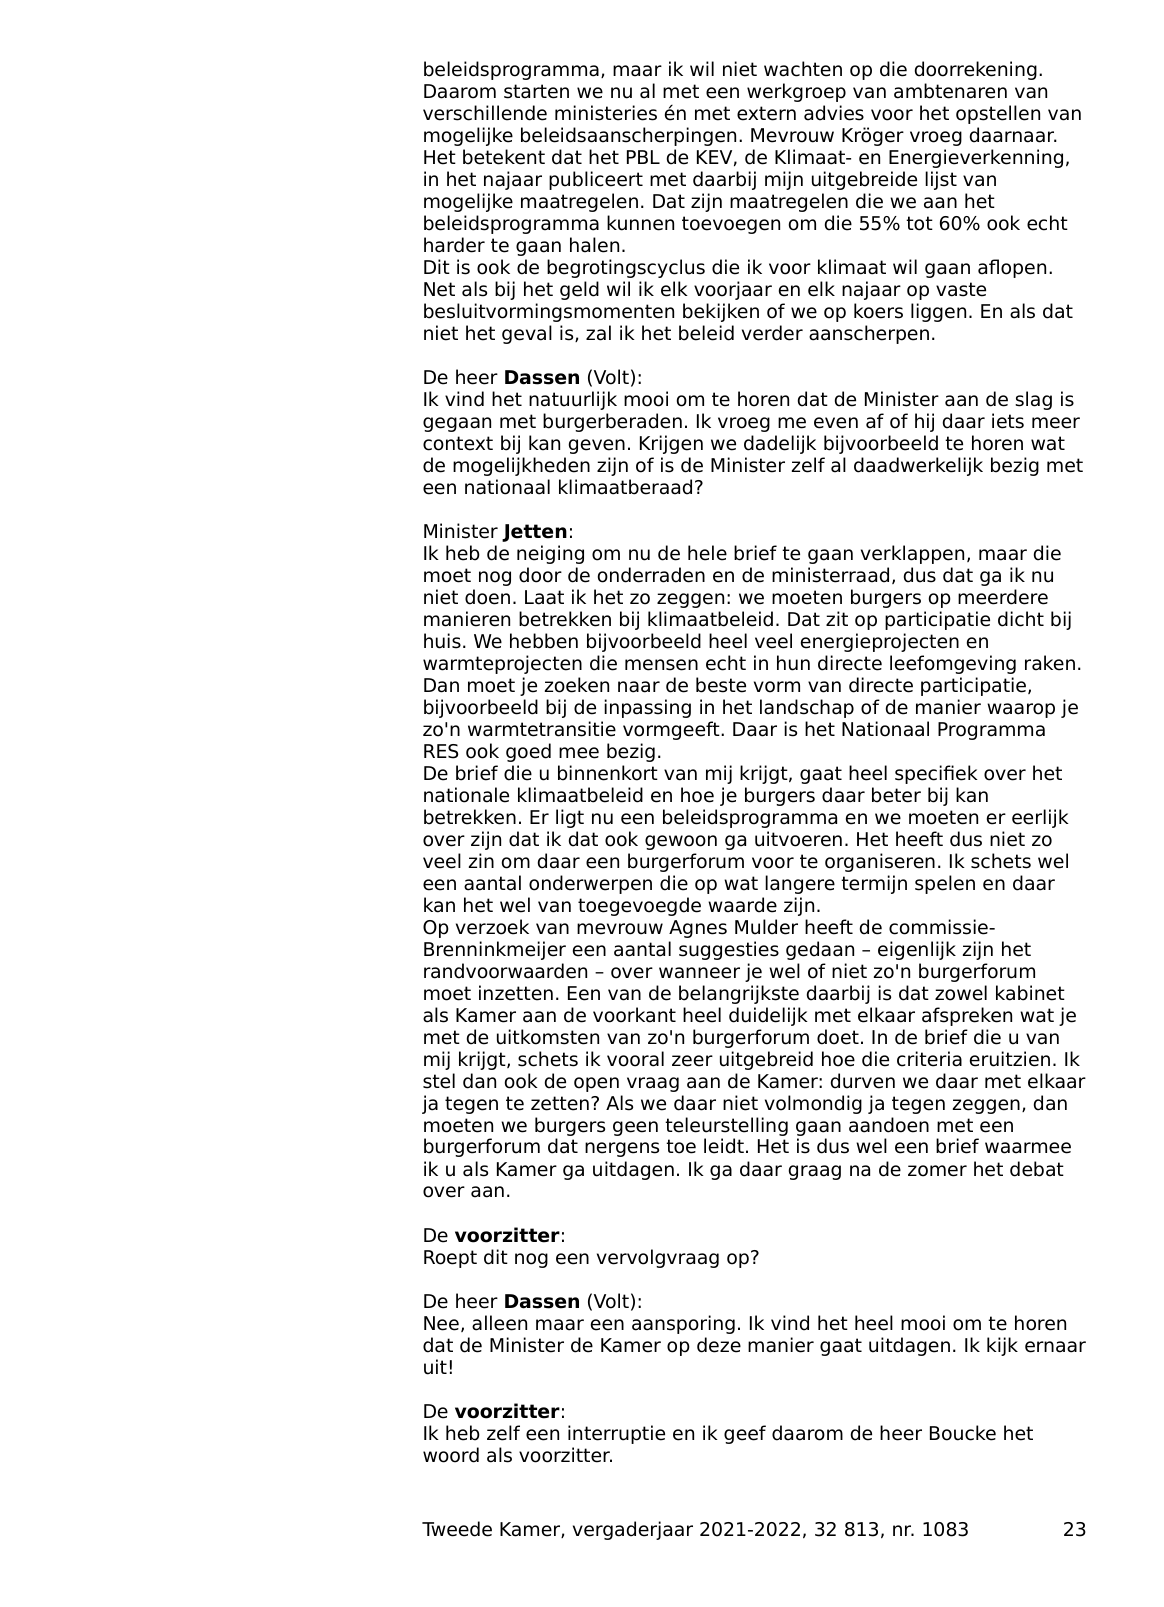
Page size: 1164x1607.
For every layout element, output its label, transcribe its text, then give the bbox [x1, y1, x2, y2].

text Op verzoek van mevrouw Agnes Mulder heeft de commissie-Brenninkmeijer een aantal suggesties gedaan – eigenlijk zijn het randvoorwaarden – over wanneer je wel of niet zo'n burgerforum moet inzetten. Een van de belangrijkste daarbij is dat zowel kabinet als Kamer aan de voorkant heel duidelijk met elkaar afspreken wat je met de uitkomsten van zo'n burgerforum doet. In de brief die u van mij krijgt, schets ik vooral zeer uitgebreid hoe die criteria eruitzien. Ik stel dan ook de open vraag aan de Kamer: durven we daar met elkaar ja tegen te zetten? Als we daar niet volmondig ja tegen zeggen, dan moeten we burgers geen teleurstelling gaan aandoen met een burgerforum dat nergens toe leidt. Het is dus wel een brief waarmee ik u als Kamer ga uitdagen. Ik ga daar graag na de zomer het debat over aan. [422, 917, 1087, 1202]
text Nee, alleen maar een aansporing. Ik vind het heel mooi om te horen dat de Minister de Kamer op deze manier gaat uitdagen. Ik kijk ernaar uit! [422, 1313, 1087, 1379]
text beleidsprogramma, maar ik wil niet wachten op die doorrekening. Daarom starten we nu al met een werkgroep van ambtenaren van verschillende ministeries én met extern advies voor het opstellen van mogelijke beleidsaanscherpingen. Mevrouw Kröger vroeg daarnaar. Het betekent dat het PBL de KEV, de Klimaat- en Energieverkenning, in het najaar publiceert met daarbij mijn uitgebreide lijst van mogelijke maatregelen. Dat zijn maatregelen die we aan het beleidsprogramma kunnen toevoegen om die 55% tot 60% ook echt harder te gaan halen. [422, 59, 1087, 257]
text Dit is ook de begrotingscyclus die ik voor klimaat wil gaan aflopen. Net als bij het geld wil ik elk voorjaar en elk najaar op vaste besluitvormingsmomenten bekijken of we op koers liggen. En als dat niet het geval is, zal ik het beleid verder aanscherpen. [422, 257, 1087, 345]
text De heer Dassen (Volt): [422, 1291, 1087, 1313]
text De brief die u binnenkort van mij krijgt, gaat heel specifiek over het nationale klimaatbeleid en hoe je burgers daar beter bij kan betrekken. Er ligt nu een beleidsprogramma en we moeten er eerlijk over zijn dat ik dat ook gewoon ga uitvoeren. Het heeft dus niet zo veel zin om daar een burgerforum voor te organiseren. Ik schets wel een aantal onderwerpen die op wat langere termijn spelen en daar kan het wel van toegevoegde waarde zijn. [422, 763, 1087, 917]
text Ik vind het natuurlijk mooi om te horen dat de Minister aan de slag is gegaan met burgerberaden. Ik vroeg me even af of hij daar iets meer context bij kan geven. Krijgen we dadelijk bijvoorbeeld te horen wat de mogelijkheden zijn of is de Minister zelf al daadwerkelijk bezig met een nationaal klimaatberaad? [422, 389, 1087, 499]
text Ik heb de neiging om nu de hele brief te gaan verklappen, maar die moet nog door de onderraden en de ministerraad, dus dat ga ik nu niet doen. Laat ik het zo zeggen: we moeten burgers op meerdere manieren betrekken bij klimaatbeleid. Dat zit op participatie dicht bij huis. We hebben bijvoorbeeld heel veel energieprojecten en warmteprojecten die mensen echt in hun directe leefomgeving raken. Dan moet je zoeken naar de beste vorm van directe participatie, bijvoorbeeld bij de inpassing in het landschap of de manier waarop je zo'n warmtetransitie vormgeeft. Daar is het Nationaal Programma RES ook goed mee bezig. [422, 543, 1087, 763]
text De voorzitter: [422, 1401, 1087, 1423]
text Ik heb zelf een interruptie en ik geef daarom de heer Boucke het woord als voorzitter. [422, 1423, 1087, 1467]
text De heer Dassen (Volt): [422, 367, 1087, 389]
text Minister Jetten: [422, 521, 1087, 543]
text Roept dit nog een vervolgvraag op? [422, 1247, 1087, 1268]
text De voorzitter: [422, 1224, 1087, 1247]
